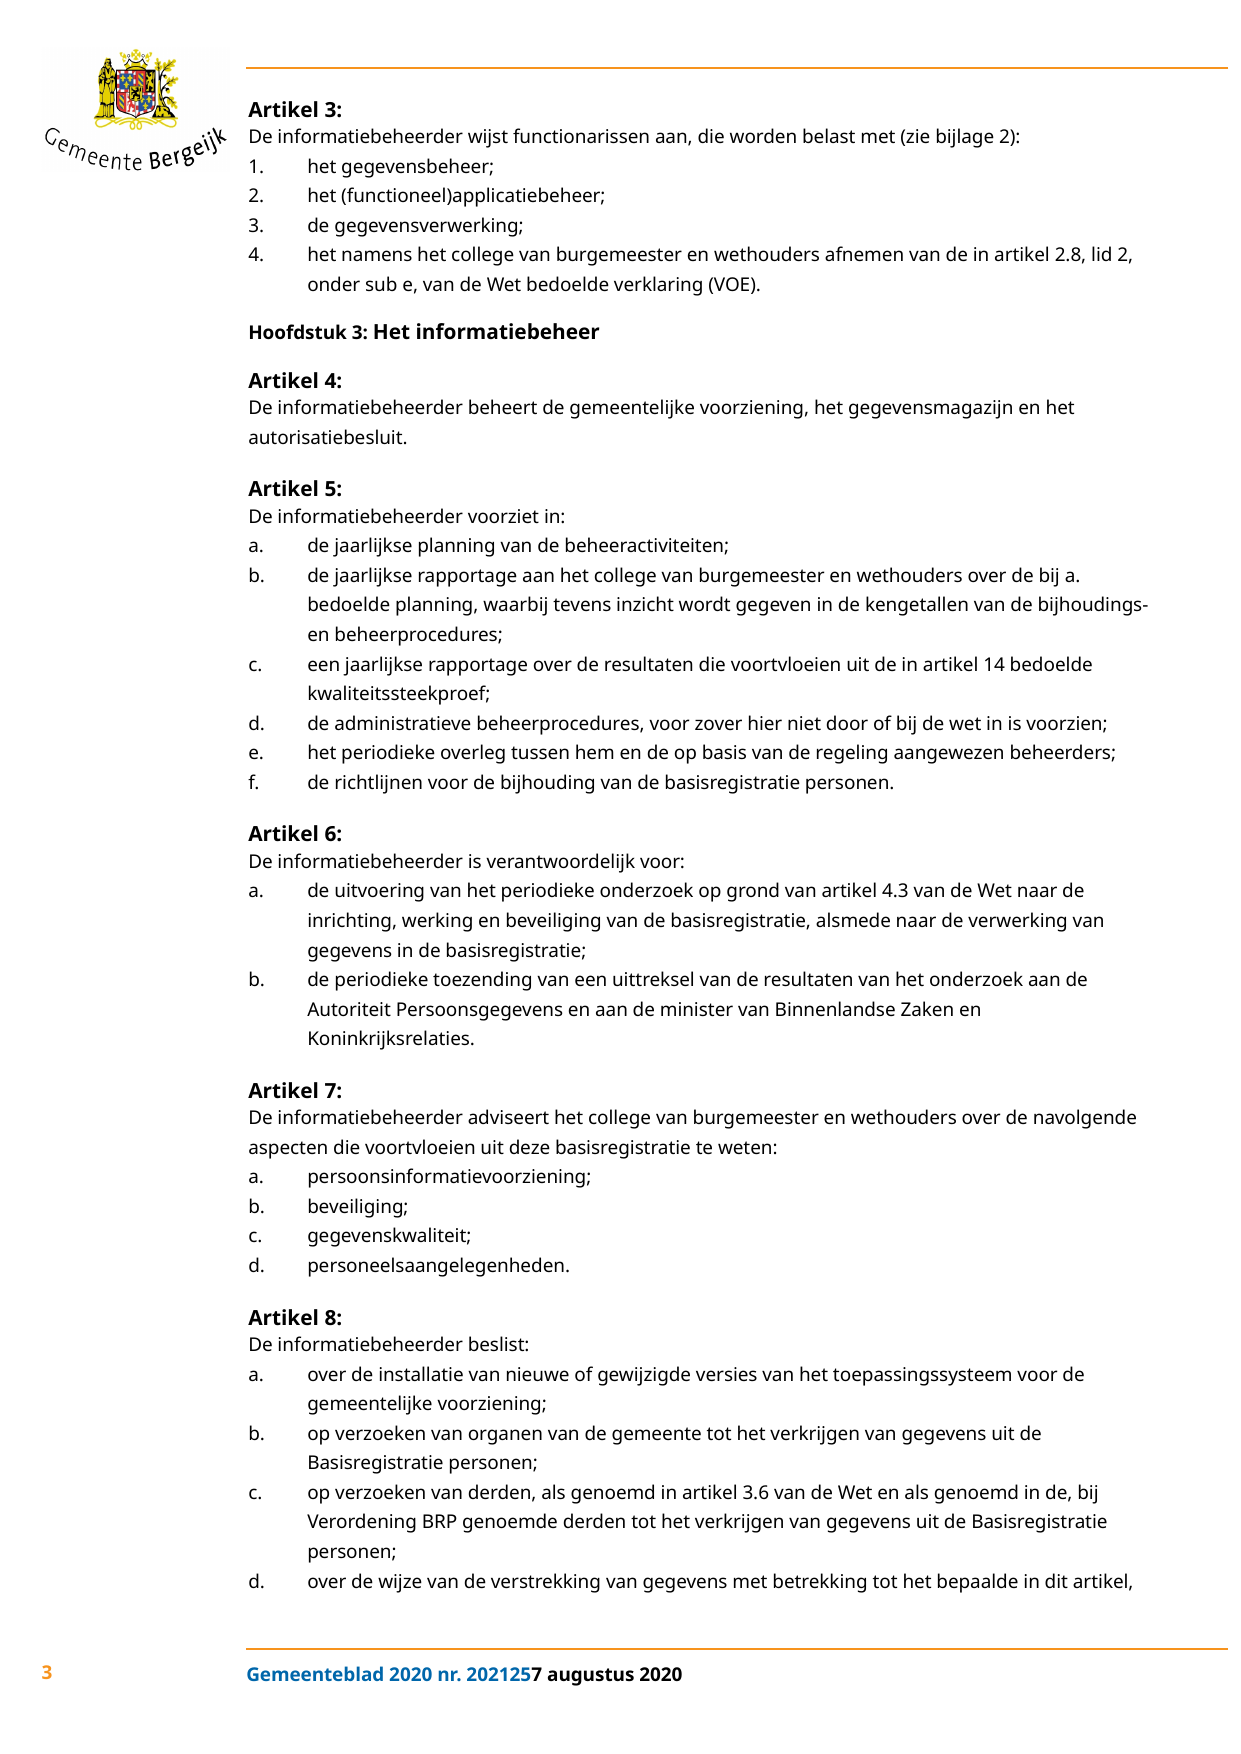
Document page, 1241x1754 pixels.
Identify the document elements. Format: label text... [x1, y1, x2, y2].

text De informatiebeheerder voorziet in: [248, 503, 1152, 529]
list op verzoeken van derden, als genoemd in artikel 3.6 van de Wet en als genoemd in de, bij Verordening BRP genoemde derden tot het verkrijgen van gegevens uit de Basisregistratie personen; [248, 1479, 1152, 1564]
list de periodieke toezending van een uittreksel van de resultaten van het onderzoek aan de Autoriteit Persoonsgegevens en aan de minister van Binnenlandse Zaken en Koninkrijksrelaties. [248, 966, 1152, 1051]
picture [41, 47, 231, 172]
list over de installatie van nieuwe of gewijzigde versies van het toepassingssysteem voor de gemeentelijke voorziening; [248, 1361, 1152, 1416]
list personeelsaangelegenheden. [248, 1252, 1152, 1278]
text De informatiebeheerder wijst functionarissen aan, die worden belast met (zie bijlage 2): [248, 123, 1152, 149]
list de administratieve beheerprocedures, voor zover hier niet door of bij de wet in is voorzien; [248, 710, 1152, 736]
list de uitvoering van het periodieke onderzoek op grond van artikel 4.3 van de Wet naar de inrichting, werking en beveiliging van de basisregistratie, alsmede naar de verwerking van gegevens in de basisregistratie; [248, 878, 1152, 962]
list het periodieke overleg tussen hem en de op basis van de regeling aangewezen beheerders; [248, 739, 1152, 765]
text Artikel 6: [248, 819, 1152, 848]
list op verzoeken van organen van de gemeente tot het verkrijgen van gegevens uit de Basisregistratie personen; [248, 1420, 1152, 1475]
list gegevenskwaliteit; [248, 1223, 1152, 1248]
text De informatiebeheerder beslist: [248, 1331, 1152, 1357]
text Artikel 3: [248, 95, 1152, 123]
list de jaarlijkse rapportage aan het college van burgemeester en wethouders over de bij a. bedoelde planning, waarbij tevens inzicht wordt gegeven in de kengetallen van de bijhoudings- en beheerprocedures; [248, 562, 1152, 647]
text De informatiebeheerder adviseert het college van burgemeester en wethouders over de navolgende aspecten die voortvloeien uit deze basisregistratie te weten: [248, 1104, 1152, 1160]
list het gegevensbeheer; [248, 153, 1152, 178]
list beveiliging; [248, 1193, 1152, 1219]
list het namens het college van burgemeester en wethouders afnemen van de in artikel 2.8, lid 2, onder sub e, van de Wet bedoelde verklaring (VOE). [248, 242, 1152, 297]
list de gegevensverwerking; [248, 212, 1152, 238]
text Artikel 8: [248, 1303, 1152, 1331]
text Artikel 7: [248, 1076, 1152, 1104]
text Artikel 4: [248, 366, 1152, 394]
list de richtlijnen voor de bijhouding van de basisregistratie personen. [248, 769, 1152, 795]
list de jaarlijkse planning van de beheeractiviteiten; [248, 532, 1152, 558]
list een jaarlijkse rapportage over de resultaten die voortvloeien uit de in artikel 14 bedoelde kwaliteitssteekproef; [248, 651, 1152, 706]
text Hoofdstuk 3: Het informatiebeheer [248, 317, 1152, 345]
text De informatiebeheerder beheert de gemeentelijke voorziening, het gegevensmagazijn en het autorisatiebesluit. [248, 394, 1152, 450]
text De informatiebeheerder is verantwoordelijk voor: [248, 848, 1152, 874]
list het (functioneel)applicatiebeheer; [248, 182, 1152, 208]
text Artikel 5: [248, 474, 1152, 503]
list persoonsinformatievoorziening; [248, 1163, 1152, 1189]
list over de wijze van de verstrekking van gegevens met betrekking tot het bepaalde in dit artikel, [248, 1568, 1152, 1593]
